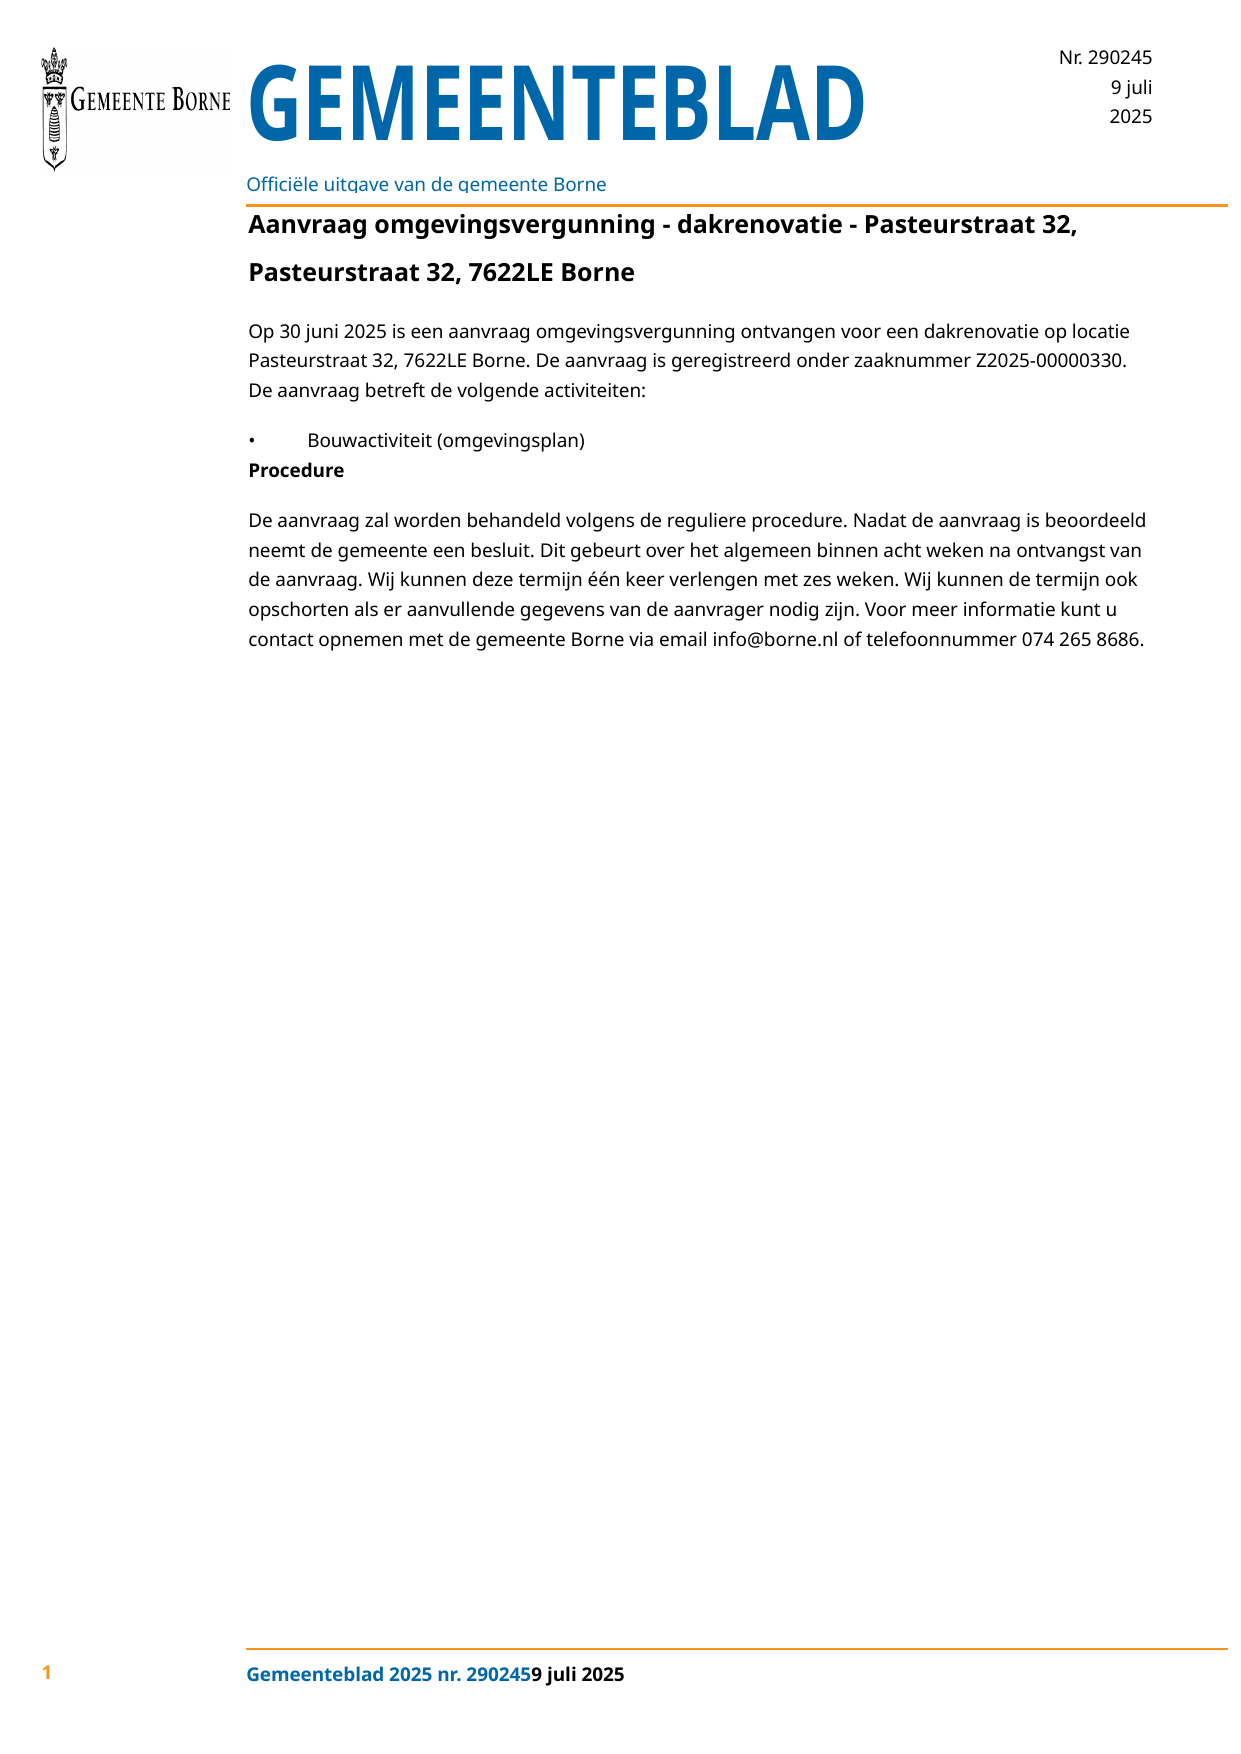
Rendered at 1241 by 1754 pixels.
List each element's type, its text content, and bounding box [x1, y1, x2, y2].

text Op 30 juni 2025 is een aanvraag omgevingsvergunning ontvangen voor een dakrenovatie op locatie Pasteurstraat 32, 7622LE Borne. De aanvraag is geregistreerd onder zaaknummer Z2025-00000330. De aanvraag betreft de volgende activiteiten: [248, 318, 1152, 403]
list Bouwactiviteit (omgevingsplan) [248, 427, 1152, 453]
picture [41, 47, 231, 172]
text Aanvraag omgevingsvergunning - dakrenovatie - Pasteurstraat 32, Pasteurstraat 32, 7622LE Borne [248, 207, 1152, 288]
text De aanvraag zal worden behandeld volgens de reguliere procedure. Nadat de aanvraag is beoordeeld neemt de gemeente een besluit. Dit gebeurt over het algemeen binnen acht weken na ontvangst van de aanvraag. Wij kunnen deze termijn één keer verlengen met zes weken. Wij kunnen de termijn ook opschorten als er aanvullende gegevens van de aanvrager nodig zijn. Voor meer informatie kunt u contact opnemen met de gemeente Borne via email info@borne.nl of telefoonnummer 074 265 8686. [248, 507, 1152, 652]
text Procedure [248, 457, 1152, 483]
